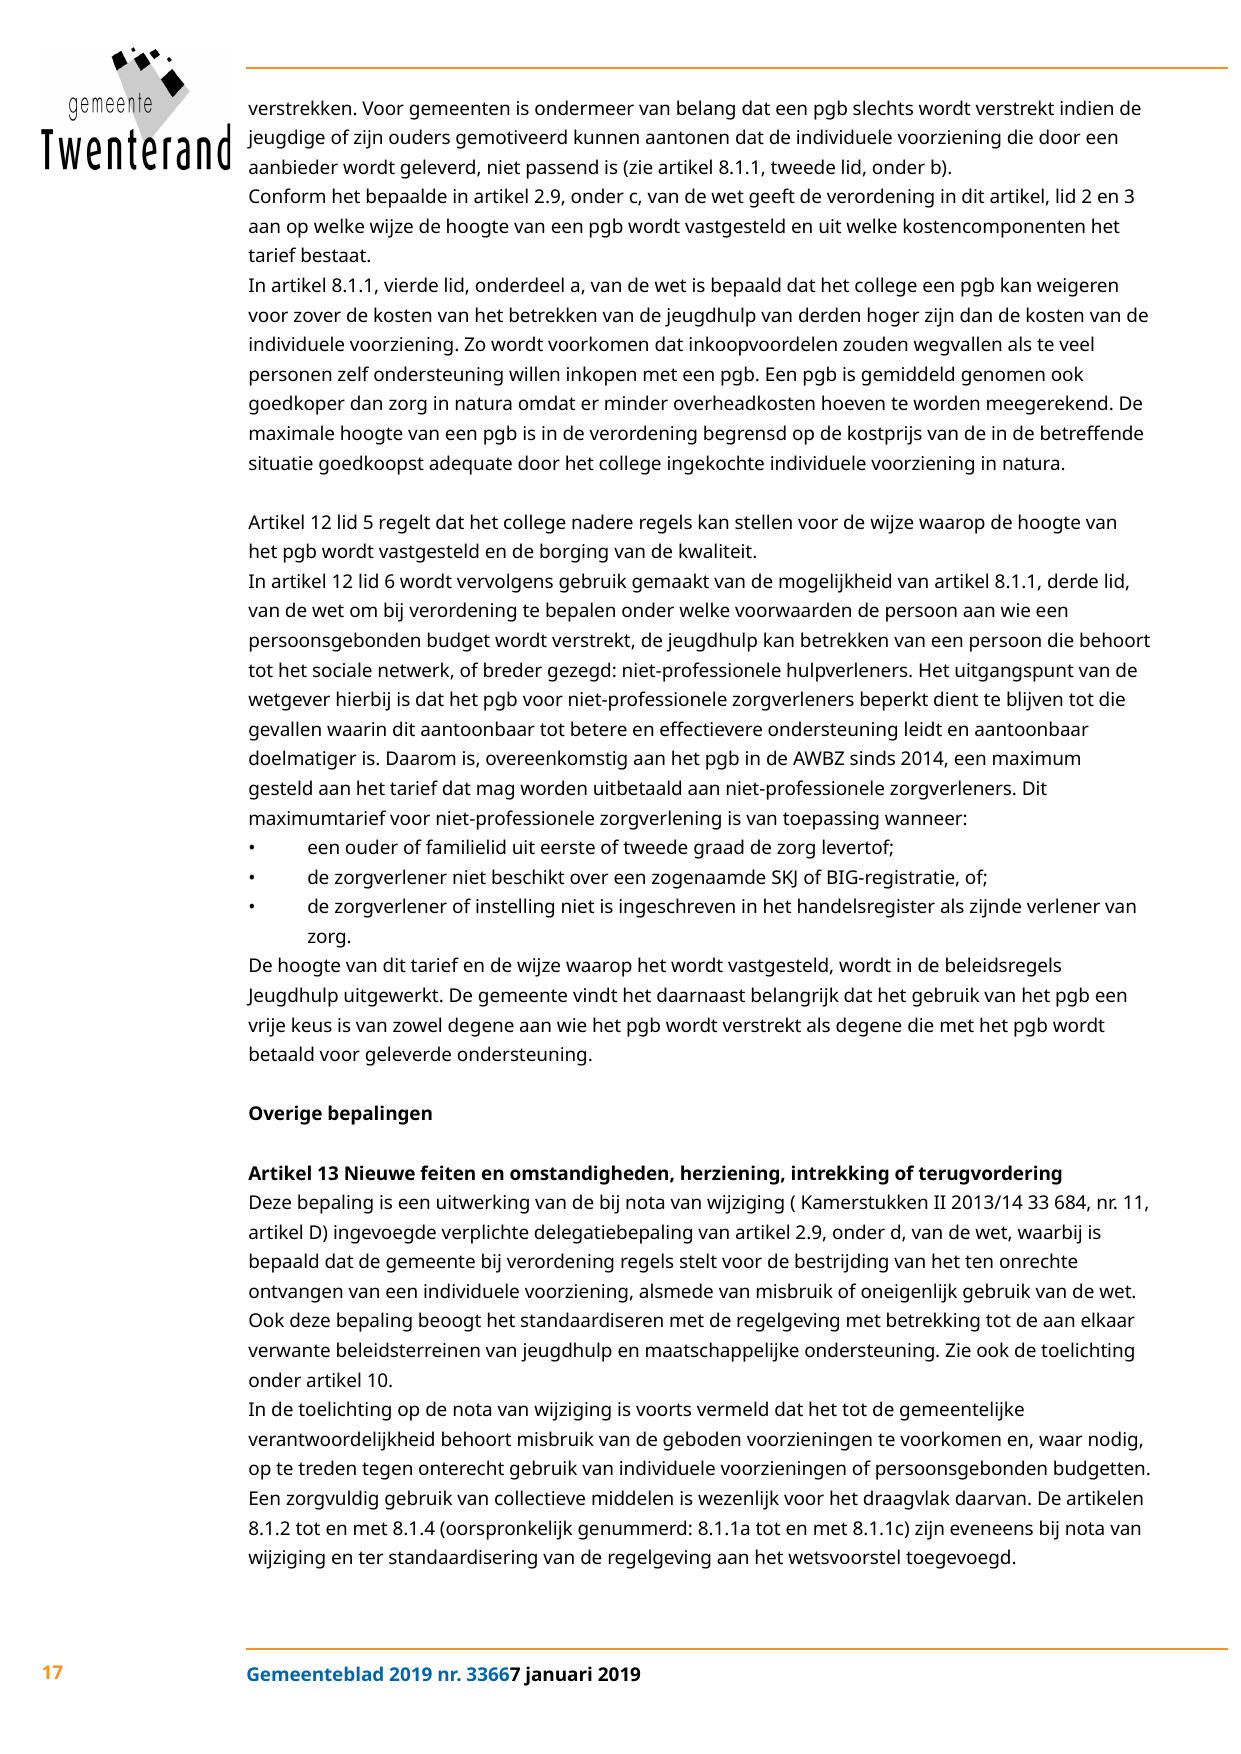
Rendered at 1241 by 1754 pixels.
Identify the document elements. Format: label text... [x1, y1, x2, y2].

list de zorgverlener of instelling niet is ingeschreven in het handelsregister als zijnde verlener van zorg. [248, 893, 1152, 949]
text In artikel 12 lid 6 wordt vervolgens gebruik gemaakt van de mogelijkheid van artikel 8.1.1, derde lid, van de wet om bij verordening te bepalen onder welke voorwaarden de persoon aan wie een persoonsgebonden budget wordt verstrekt, de jeugdhulp kan betrekken van een persoon die behoort tot het sociale netwerk, of breder gezegd: niet-professionele hulpverleners. Het uitgangspunt van de wetgever hierbij is dat het pgb voor niet-professionele zorgverleners beperkt dient te blijven tot die gevallen waarin dit aantoonbaar tot betere en effectievere ondersteuning leidt en aantoonbaar doelmatiger is. Daarom is, overeenkomstig aan het pgb in de AWBZ sinds 2014, een maximum gesteld aan het tarief dat mag worden uitbetaald aan niet-professionele zorgverleners. Dit maximumtarief voor niet-professionele zorgverlening is van toepassing wanneer: [248, 568, 1152, 831]
text In artikel 8.1.1, vierde lid, onderdeel a, van de wet is bepaald dat het college een pgb kan weigeren voor zover de kosten van het betrekken van de jeugdhulp van derden hoger zijn dan de kosten van de individuele voorziening. Zo wordt voorkomen dat inkoopvoordelen zouden wegvallen als te veel personen zelf ondersteuning willen inkopen met een pgb. Een pgb is gemiddeld genomen ook goedkoper dan zorg in natura omdat er minder overheadkosten hoeven te worden meegerekend. De maximale hoogte van een pgb is in de verordening begrensd op de kostprijs van de in de betreffende situatie goedkoopst adequate door het college ingekochte individuele voorziening in natura. [248, 272, 1152, 476]
picture [41, 47, 231, 172]
text De hoogte van dit tarief en de wijze waarop het wordt vastgesteld, wordt in de beleidsregels Jeugdhulp uitgewerkt. De gemeente vindt het daarnaast belangrijk dat het gebruik van het pgb een vrije keus is van zowel degene aan wie het pgb wordt verstrekt als degene die met het pgb wordt betaald voor geleverde ondersteuning. [248, 953, 1152, 1067]
text Artikel 13 Nieuwe feiten en omstandigheden, herziening, intrekking of terugvordering [248, 1160, 1152, 1186]
text Conform het bepaalde in artikel 2.9, onder c, van de wet geeft de verordening in dit artikel, lid 2 en 3 aan op welke wijze de hoogte van een pgb wordt vastgesteld en uit welke kostencomponenten het tarief bestaat. [248, 183, 1152, 268]
text Artikel 12 lid 5 regelt dat het college nadere regels kan stellen voor de wijze waarop de hoogte van het pgb wordt vastgesteld en de borging van de kwaliteit. [248, 509, 1152, 564]
text verstrekken. Voor gemeenten is ondermeer van belang dat een pgb slechts wordt verstrekt indien de jeugdige of zijn ouders gemotiveerd kunnen aantonen dat de individuele voorziening die door een aanbieder wordt geleverd, niet passend is (zie artikel 8.1.1, tweede lid, onder b). [248, 95, 1152, 180]
text In de toelichting op de nota van wijziging is voorts vermeld dat het tot de gemeentelijke verantwoordelijkheid behoort misbruik van de geboden voorzieningen te voorkomen en, waar nodig, op te treden tegen onterecht gebruik van individuele voorzieningen of persoonsgebonden budgetten. Een zorgvuldig gebruik van collectieve middelen is wezenlijk voor het draagvlak daarvan. De artikelen 8.1.2 tot en met 8.1.4 (oorspronkelijk genummerd: 8.1.1a tot en met 8.1.1c) zijn eveneens bij nota van wijziging en ter standaardisering van de regelgeving aan het wetsvoorstel toegevoegd. [248, 1396, 1152, 1570]
text Deze bepaling is een uitwerking van de bij nota van wijziging ( Kamerstukken II 2013/14 33 684, nr. 11, artikel D) ingevoegde verplichte delegatiebepaling van artikel 2.9, onder d, van de wet, waarbij is bepaald dat de gemeente bij verordening regels stelt voor de bestrijding van het ten onrechte ontvangen van een individuele voorziening, alsmede van misbruik of oneigenlijk gebruik van de wet. Ook deze bepaling beoogt het standaardiseren met de regelgeving met betrekking tot de aan elkaar verwante beleidsterreinen van jeugdhulp en maatschappelijke ondersteuning. Zie ook de toelichting onder artikel 10. [248, 1189, 1152, 1393]
text Overige bepalingen [248, 1101, 1152, 1126]
list de zorgverlener niet beschikt over een zogenaamde SKJ of BIG-registratie, of; [248, 864, 1152, 890]
list een ouder of familielid uit eerste of tweede graad de zorg levertof; [248, 834, 1152, 860]
